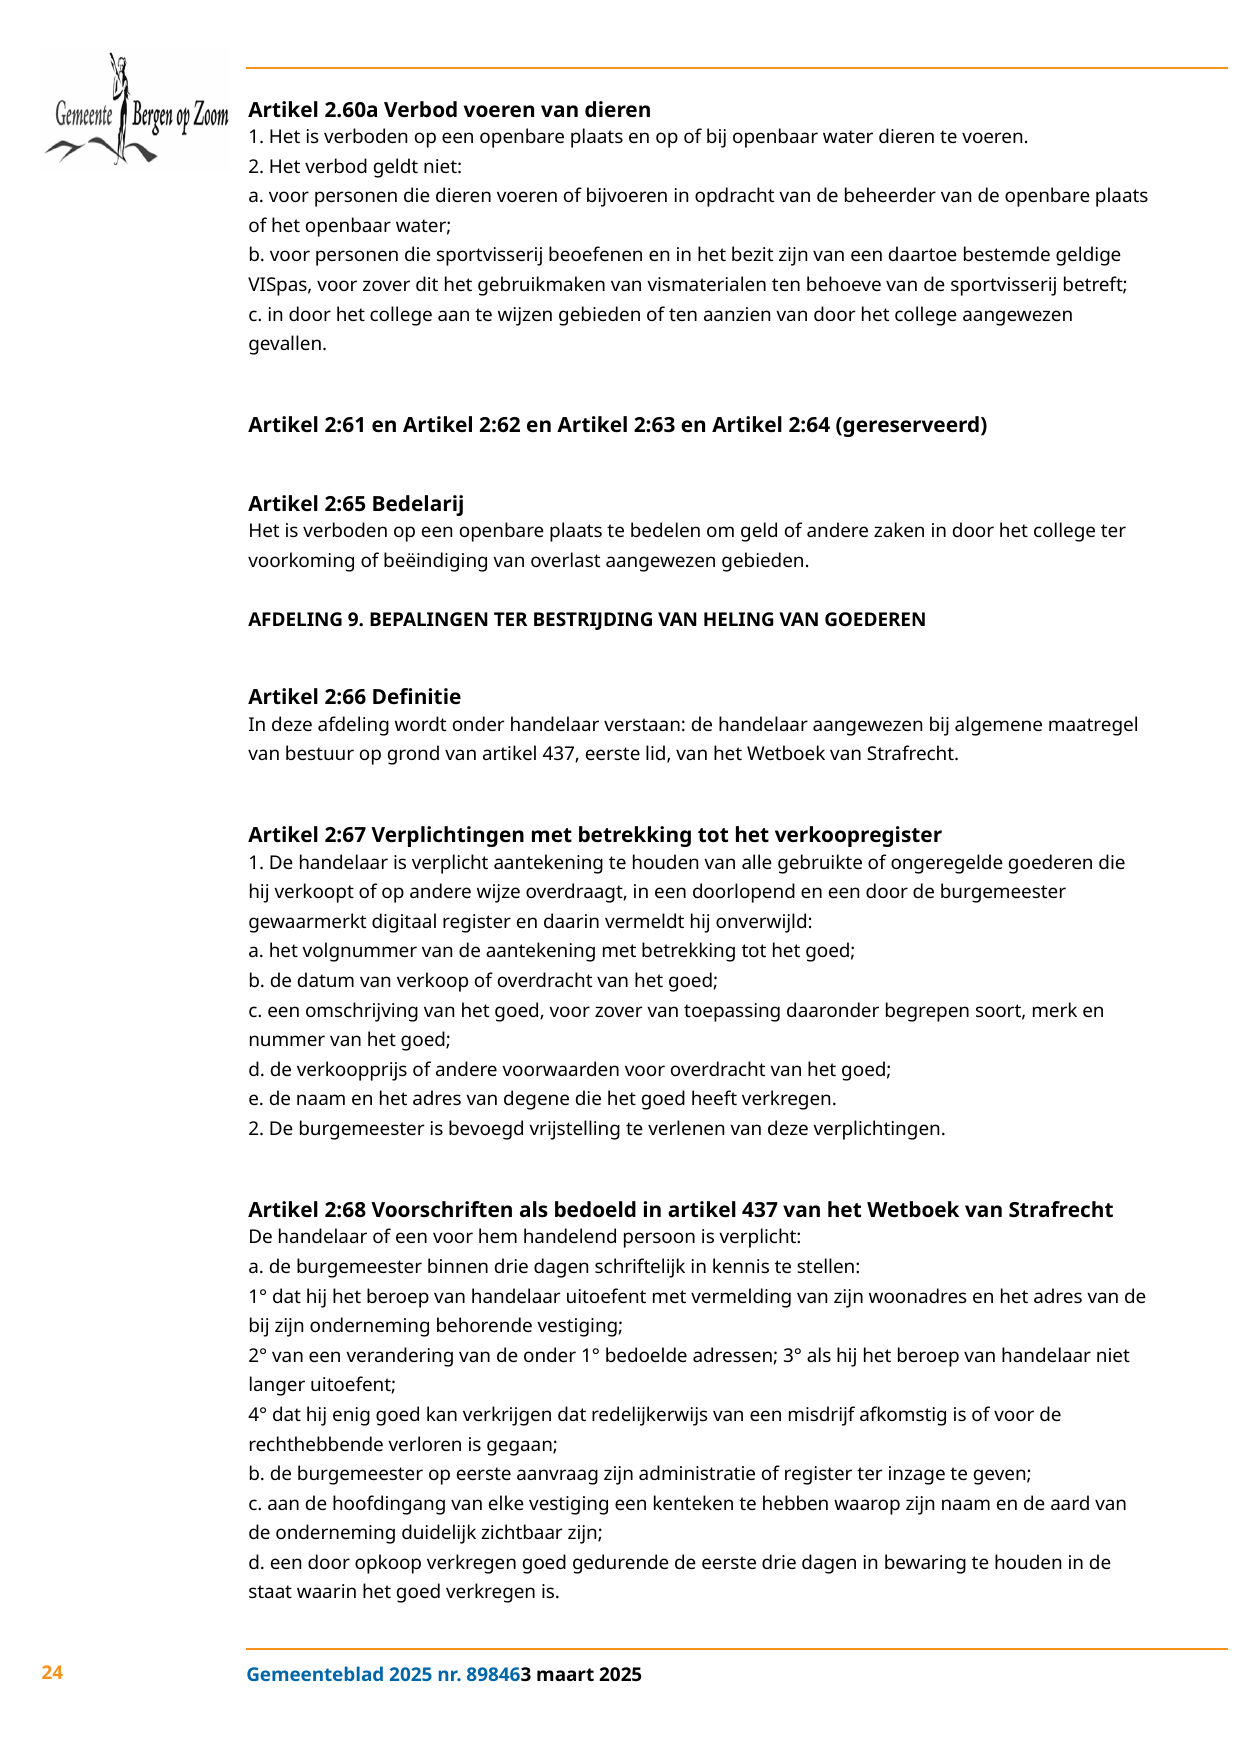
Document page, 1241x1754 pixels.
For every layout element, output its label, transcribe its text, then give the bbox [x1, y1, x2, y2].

text a. de burgemeester binnen drie dagen schriftelijk in kennis te stellen: [248, 1253, 1152, 1279]
text c. aan de hoofdingang van elke vestiging een kenteken te hebben waarop zijn naam en de aard van de onderneming duidelijk zichtbaar zijn; [248, 1490, 1152, 1545]
text e. de naam en het adres van degene die het goed heeft verkregen. [248, 1086, 1152, 1111]
text De handelaar of een voor hem handelend persoon is verplicht: [248, 1224, 1152, 1249]
text Artikel 2:65 Bedelarij [248, 489, 1152, 518]
text 1. De handelaar is verplicht aantekening te houden van alle gebruikte of ongeregelde goederen die hij verkoopt of op andere wijze overdraagt, in een doorlopend en een door de burgemeester gewaarmerkt digitaal register en daarin vermeldt hij onverwijld: [248, 849, 1152, 934]
text a. voor personen die dieren voeren of bijvoeren in opdracht van de beheerder van de openbare plaats of het openbaar water; [248, 182, 1152, 238]
text 4° dat hij enig goed kan verkrijgen dat redelijkerwijs van een misdrijf afkomstig is of voor de rechthebbende verloren is gegaan; [248, 1401, 1152, 1456]
text Artikel 2:67 Verplichtingen met betrekking tot het verkoopregister [248, 821, 1152, 849]
text 1. Het is verboden op een openbare plaats en op of bij openbaar water dieren te voeren. [248, 123, 1152, 149]
text AFDELING 9. BEPALINGEN TER BESTRIJDING VAN HELING VAN GOEDEREN [248, 606, 1152, 632]
text 2° van een verandering van de onder 1° bedoelde adressen; 3° als hij het beroep van handelaar niet langer uitoefent; [248, 1342, 1152, 1397]
text Artikel 2.60a Verbod voeren van dieren [248, 95, 1152, 123]
text 2. Het verbod geldt niet: [248, 153, 1152, 178]
text b. de burgemeester op eerste aanvraag zijn administratie of register ter inzage te geven; [248, 1460, 1152, 1486]
text b. de datum van verkoop of overdracht van het goed; [248, 967, 1152, 993]
text Artikel 2:61 en Artikel 2:62 en Artikel 2:63 en Artikel 2:64 (gereserveerd) [248, 410, 1152, 439]
text 1° dat hij het beroep van handelaar uitoefent met vermelding van zijn woonadres en het adres van de bij zijn onderneming behorende vestiging; [248, 1283, 1152, 1338]
text Artikel 2:66 Definitie [248, 682, 1152, 711]
text d. de verkoopprijs of andere voorwaarden voor overdracht van het goed; [248, 1056, 1152, 1082]
text d. een door opkoop verkregen goed gedurende de eerste drie dagen in bewaring te houden in de staat waarin het goed verkregen is. [248, 1549, 1152, 1604]
text Artikel 2:68 Voorschriften als bedoeld in artikel 437 van het Wetboek van Strafrecht [248, 1195, 1152, 1224]
text c. een omschrijving van het goed, voor zover van toepassing daaronder begrepen soort, merk en nummer van het goed; [248, 997, 1152, 1052]
text Het is verboden op een openbare plaats te bedelen om geld of andere zaken in door het college ter voorkoming of beëindiging van overlast aangewezen gebieden. [248, 518, 1152, 573]
text 2. De burgemeester is bevoegd vrijstelling te verlenen van deze verplichtingen. [248, 1115, 1152, 1141]
text In deze afdeling wordt onder handelaar verstaan: de handelaar aangewezen bij algemene maatregel van bestuur op grond van artikel 437, eerste lid, van het Wetboek van Strafrecht. [248, 711, 1152, 766]
text b. voor personen die sportvisserij beoefenen en in het bezit zijn van een daartoe bestemde geldige VISpas, voor zover dit het gebruikmaken van vismaterialen ten behoeve van de sportvisserij betreft; [248, 242, 1152, 297]
text a. het volgnummer van de aantekening met betrekking tot het goed; [248, 938, 1152, 963]
text c. in door het college aan te wijzen gebieden of ten aanzien van door het college aangewezen gevallen. [248, 301, 1152, 356]
picture [41, 47, 231, 172]
